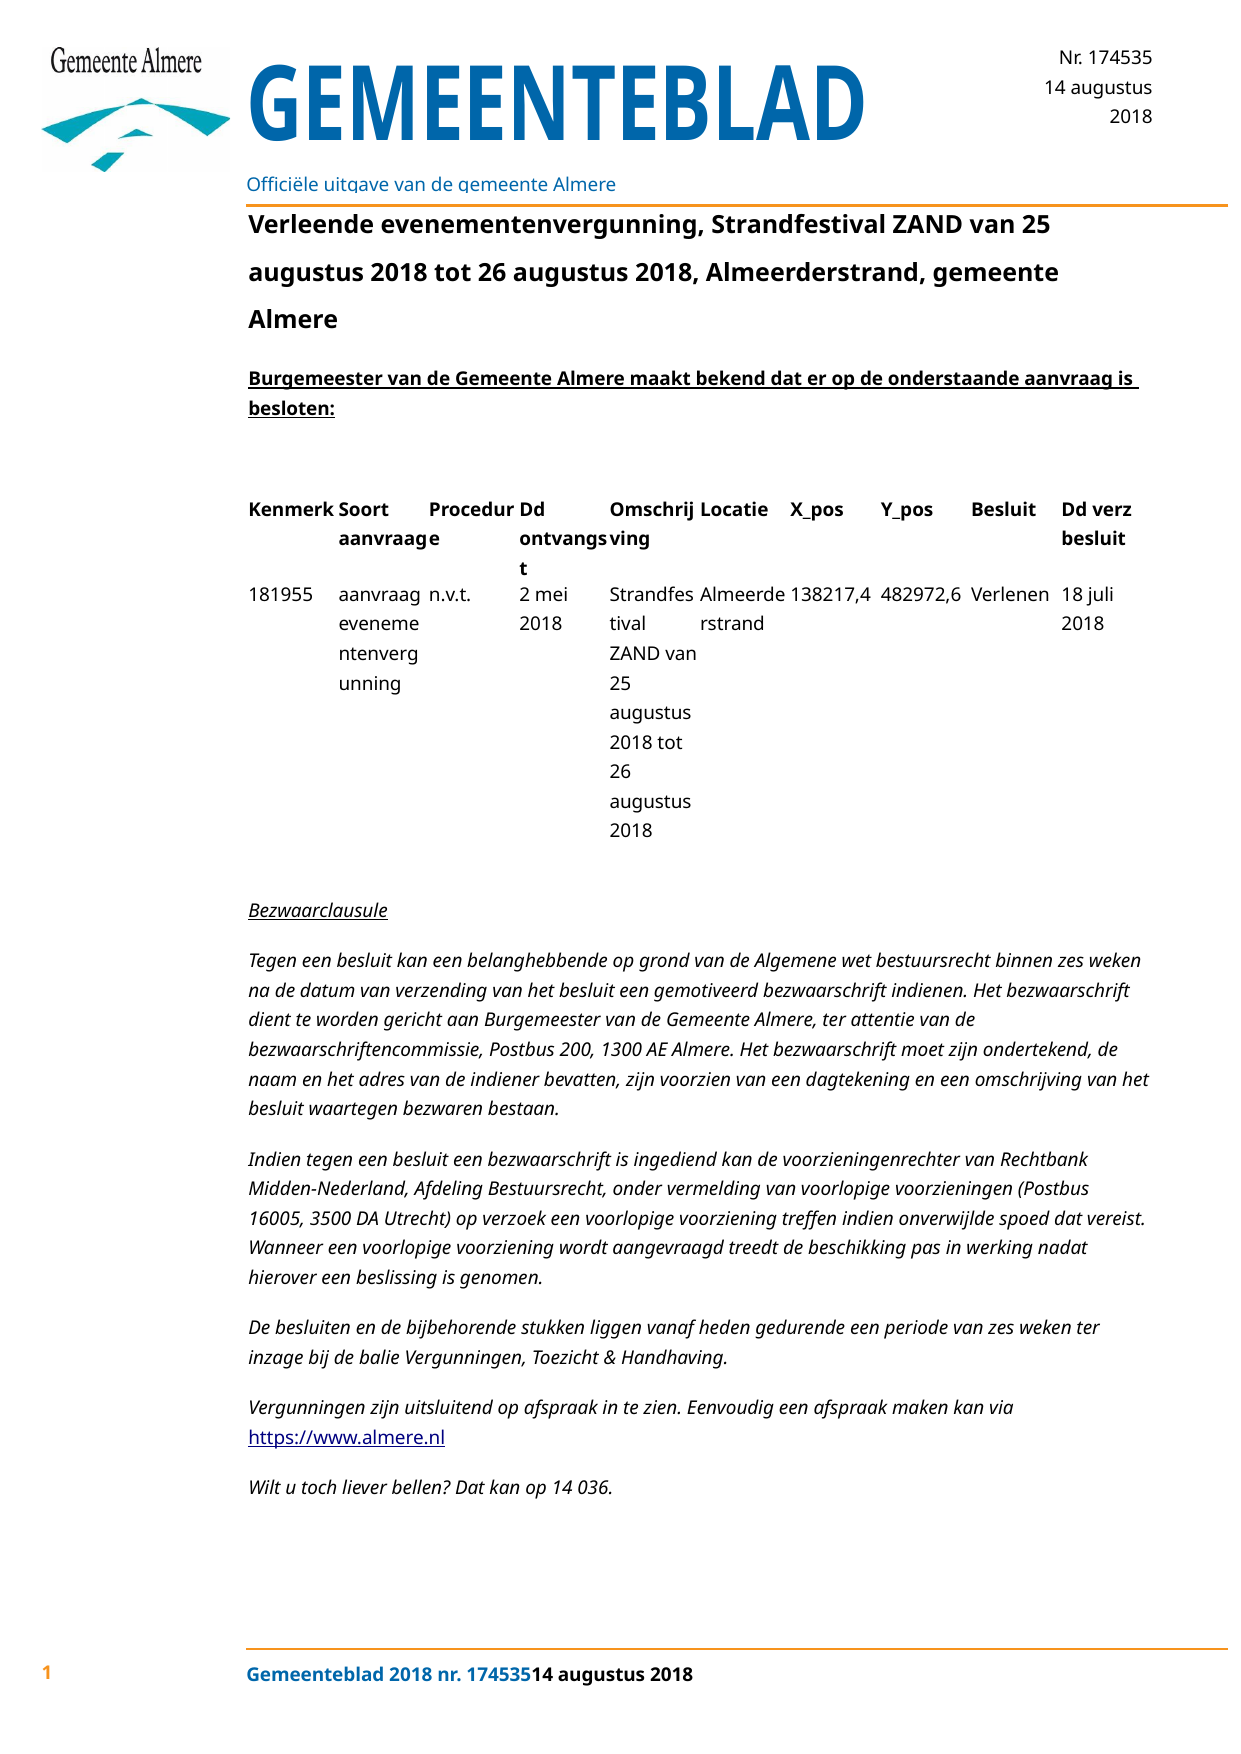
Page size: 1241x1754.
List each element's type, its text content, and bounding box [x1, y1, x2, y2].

table_header Soort aanvraag [338, 496, 429, 581]
text Indien tegen een besluit een bezwaarschrift is ingediend kan de voorzieningenrechter van Rechtbank Midden-Nederland, Afdeling Bestuursrecht, onder vermelding van voorlopige voorzieningen (Postbus 16005, 3500 DA Utrecht) op verzoek een voorlopige voorziening treffen indien onverwijlde spoed dat vereist. Wanneer een voorlopige voorziening wordt aangevraagd treedt de beschikking pas in werking nadat hierover een beslissing is genomen. [248, 1146, 1152, 1290]
table_header Dd verz besluit [1061, 496, 1152, 581]
table_cell 482972,6 [881, 581, 971, 843]
table_header Kenmerk [248, 496, 338, 581]
table_header Omschrijving [609, 496, 700, 581]
picture [41, 47, 231, 172]
table_header X_pos [790, 496, 881, 581]
table_cell Almeerderstrand [700, 581, 790, 843]
table_header Locatie [700, 496, 790, 581]
table_cell aanvraag evenementenvergunning [338, 581, 429, 843]
table_cell Verlenen [971, 581, 1061, 843]
table_cell 138217,4 [790, 581, 881, 843]
table_cell 181955 [248, 581, 338, 843]
table_header Besluit [971, 496, 1061, 581]
table_cell 2 mei 2018 [519, 581, 609, 843]
text Wilt u toch liever bellen? Dat kan op 14 036. [248, 1474, 1152, 1500]
text De besluiten en de bijbehorende stukken liggen vanaf heden gedurende een periode van zes weken ter inzage bij de balie Vergunningen, Toezicht & Handhaving. [248, 1314, 1152, 1370]
text Tegen een besluit kan een belanghebbende op grond van de Algemene wet bestuursrecht binnen zes weken na de datum van verzending van het besluit een gemotiveerd bezwaarschrift indienen. Het bezwaarschrift dient te worden gericht aan Burgemeester van de Gemeente Almere, ter attentie van de bezwaarschriftencommissie, Postbus 200, 1300 AE Almere. Het bezwaarschrift moet zijn ondertekend, de naam en het adres van de indiener bevatten, zijn voorzien van een dagtekening en een omschrijving van het besluit waartegen bezwaren bestaan. [248, 947, 1152, 1121]
text Bezwaarclausule [248, 897, 1152, 923]
table_header Procedure [429, 496, 519, 581]
table_header Dd ontvangst [519, 496, 609, 581]
table_header Y_pos [881, 496, 971, 581]
table_cell Strandfestival ZAND van 25 augustus 2018 tot 26 augustus 2018 [609, 581, 700, 843]
text Burgemeester van de Gemeente Almere maakt bekend dat er op de onderstaande aanvraag is besloten: [248, 366, 1152, 421]
table_cell n.v.t. [429, 581, 519, 843]
text Verleende evenementenvergunning, Strandfestival ZAND van 25 augustus 2018 tot 26 augustus 2018, Almeerderstrand, gemeente Almere [248, 207, 1152, 336]
text Vergunningen zijn uitsluitend op afspraak in te zien. Eenvoudig een afspraak maken kan via https://www.almere.nl [248, 1394, 1152, 1450]
table_cell 18 juli 2018 [1061, 581, 1152, 843]
